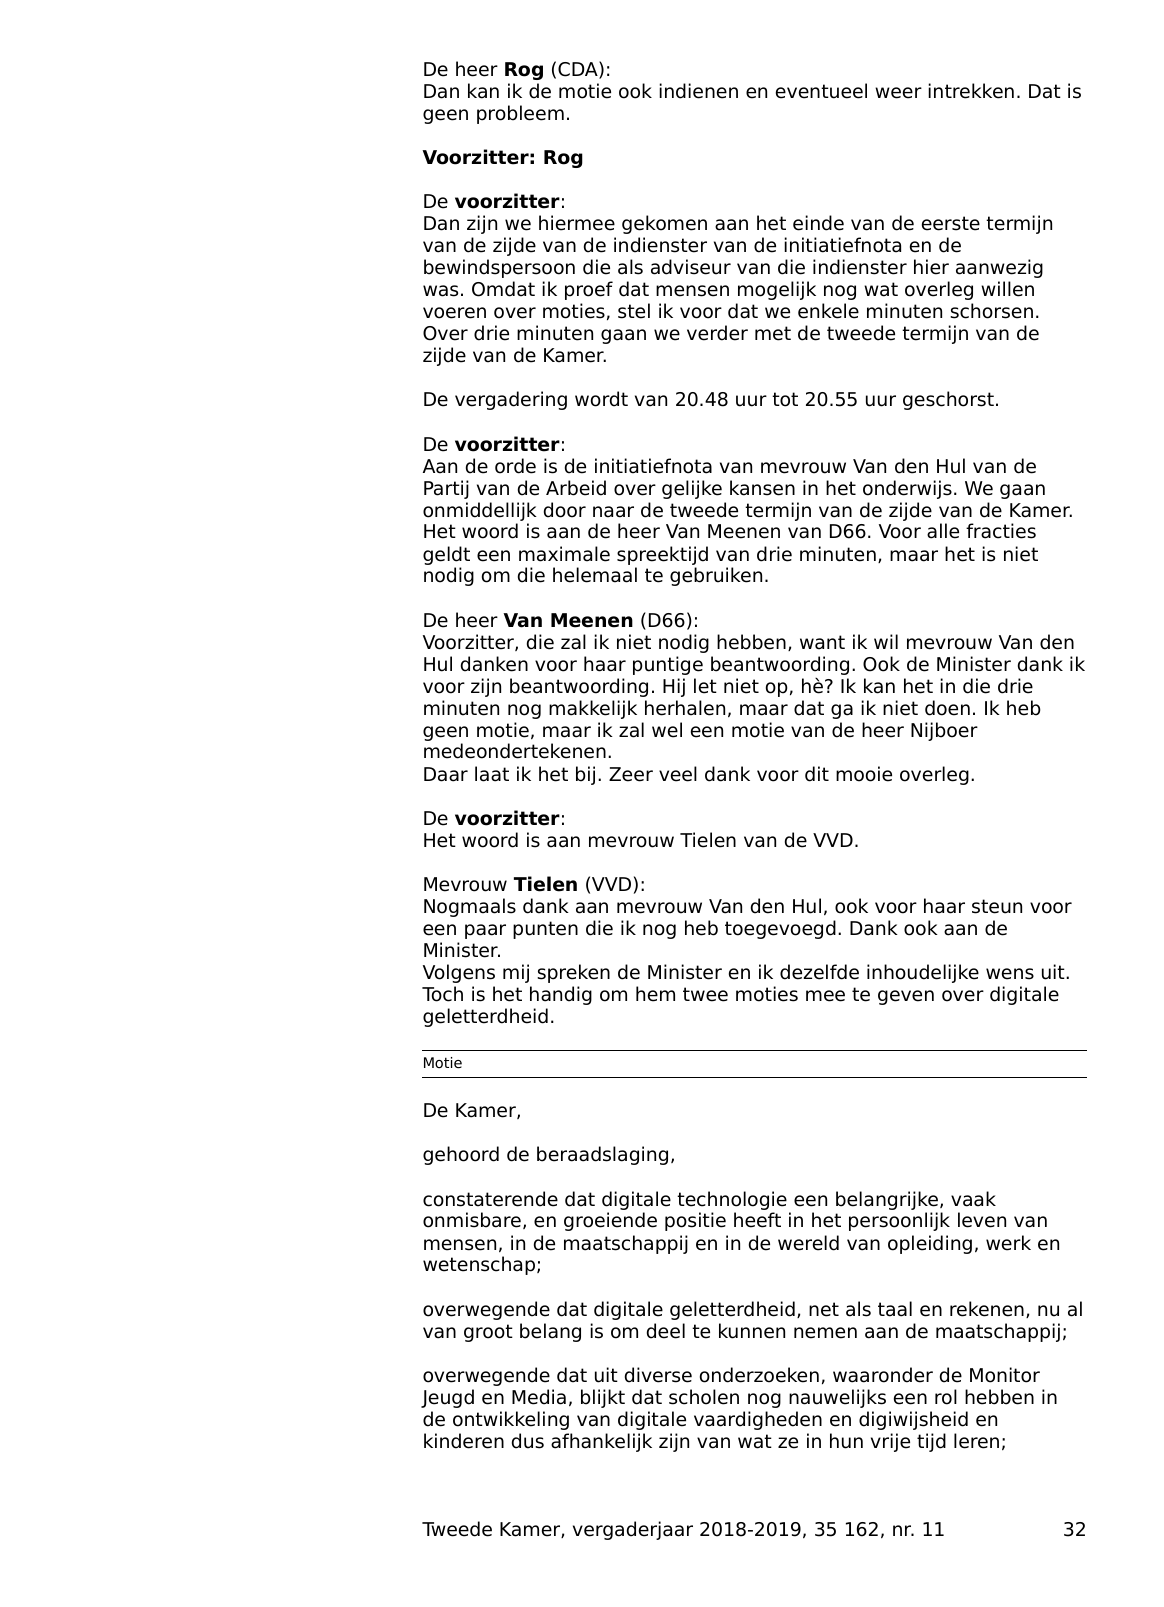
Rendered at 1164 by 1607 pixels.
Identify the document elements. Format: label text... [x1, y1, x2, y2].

text De heer Rog (CDA): [422, 59, 1087, 81]
text De Kamer, [422, 1100, 1087, 1122]
text Nogmaals dank aan mevrouw Van den Hul, ook voor haar steun voor een paar punten die ik nog heb toegevoegd. Dank ook aan de Minister. [422, 896, 1087, 962]
text gehoord de beraadslaging, [422, 1144, 1087, 1166]
text constaterende dat digitale technologie een belangrijke, vaak onmisbare, en groeiende positie heeft in het persoonlijk leven van mensen, in de maatschappij en in de wereld van opleiding, werk en wetenschap; [422, 1188, 1087, 1276]
text Volgens mij spreken de Minister en ik dezelfde inhoudelijke wens uit. Toch is het handig om hem twee moties mee te geven over digitale geletterdheid. [422, 962, 1087, 1028]
text Daar laat ik het bij. Zeer veel dank voor dit mooie overleg. [422, 763, 1087, 785]
text De vergadering wordt van 20.48 uur tot 20.55 uur geschorst. [422, 389, 1087, 411]
text De voorzitter: [422, 808, 1087, 829]
text De heer Van Meenen (D66): [422, 609, 1087, 632]
text Dan kan ik de motie ook indienen en eventueel weer intrekken. Dat is geen probleem. [422, 81, 1087, 125]
table_header Motie [422, 1051, 1087, 1077]
text De voorzitter: [422, 433, 1087, 456]
text overwegende dat digitale geletterdheid, net als taal en rekenen, nu al van groot belang is om deel te kunnen nemen aan de maatschappij; [422, 1298, 1087, 1342]
text Aan de orde is de initiatiefnota van mevrouw Van den Hul van de Partij van de Arbeid over gelijke kansen in het onderwijs. We gaan onmiddellijk door naar de tweede termijn van de zijde van de Kamer. Het woord is aan de heer Van Meenen van D66. Voor alle fracties geldt een maximale spreektijd van drie minuten, maar het is niet nodig om die helemaal te gebruiken. [422, 456, 1087, 587]
text overwegende dat uit diverse onderzoeken, waaronder de Monitor Jeugd en Media, blijkt dat scholen nog nauwelijks een rol hebben in de ontwikkeling van digitale vaardigheden en digiwijsheid en kinderen dus afhankelijk zijn van wat ze in hun vrije tijd leren; [422, 1365, 1087, 1453]
subtitle Voorzitter: Rog [422, 147, 1087, 169]
text De voorzitter: [422, 191, 1087, 213]
text Voorzitter, die zal ik niet nodig hebben, want ik wil mevrouw Van den Hul danken voor haar puntige beantwoording. Ook de Minister dank ik voor zijn beantwoording. Hij let niet op, hè? Ik kan het in die drie minuten nog makkelijk herhalen, maar dat ga ik niet doen. Ik heb geen motie, maar ik zal wel een motie van de heer Nijboer medeondertekenen. [422, 632, 1087, 763]
text Het woord is aan mevrouw Tielen van de VVD. [422, 829, 1087, 852]
text Dan zijn we hiermee gekomen aan het einde van de eerste termijn van de zijde van de indienster van de initiatiefnota en de bewindspersoon die als adviseur van die indienster hier aanwezig was. Omdat ik proef dat mensen mogelijk nog wat overleg willen voeren over moties, stel ik voor dat we enkele minuten schorsen. Over drie minuten gaan we verder met de tweede termijn van de zijde van de Kamer. [422, 213, 1087, 367]
text Mevrouw Tielen (VVD): [422, 874, 1087, 896]
